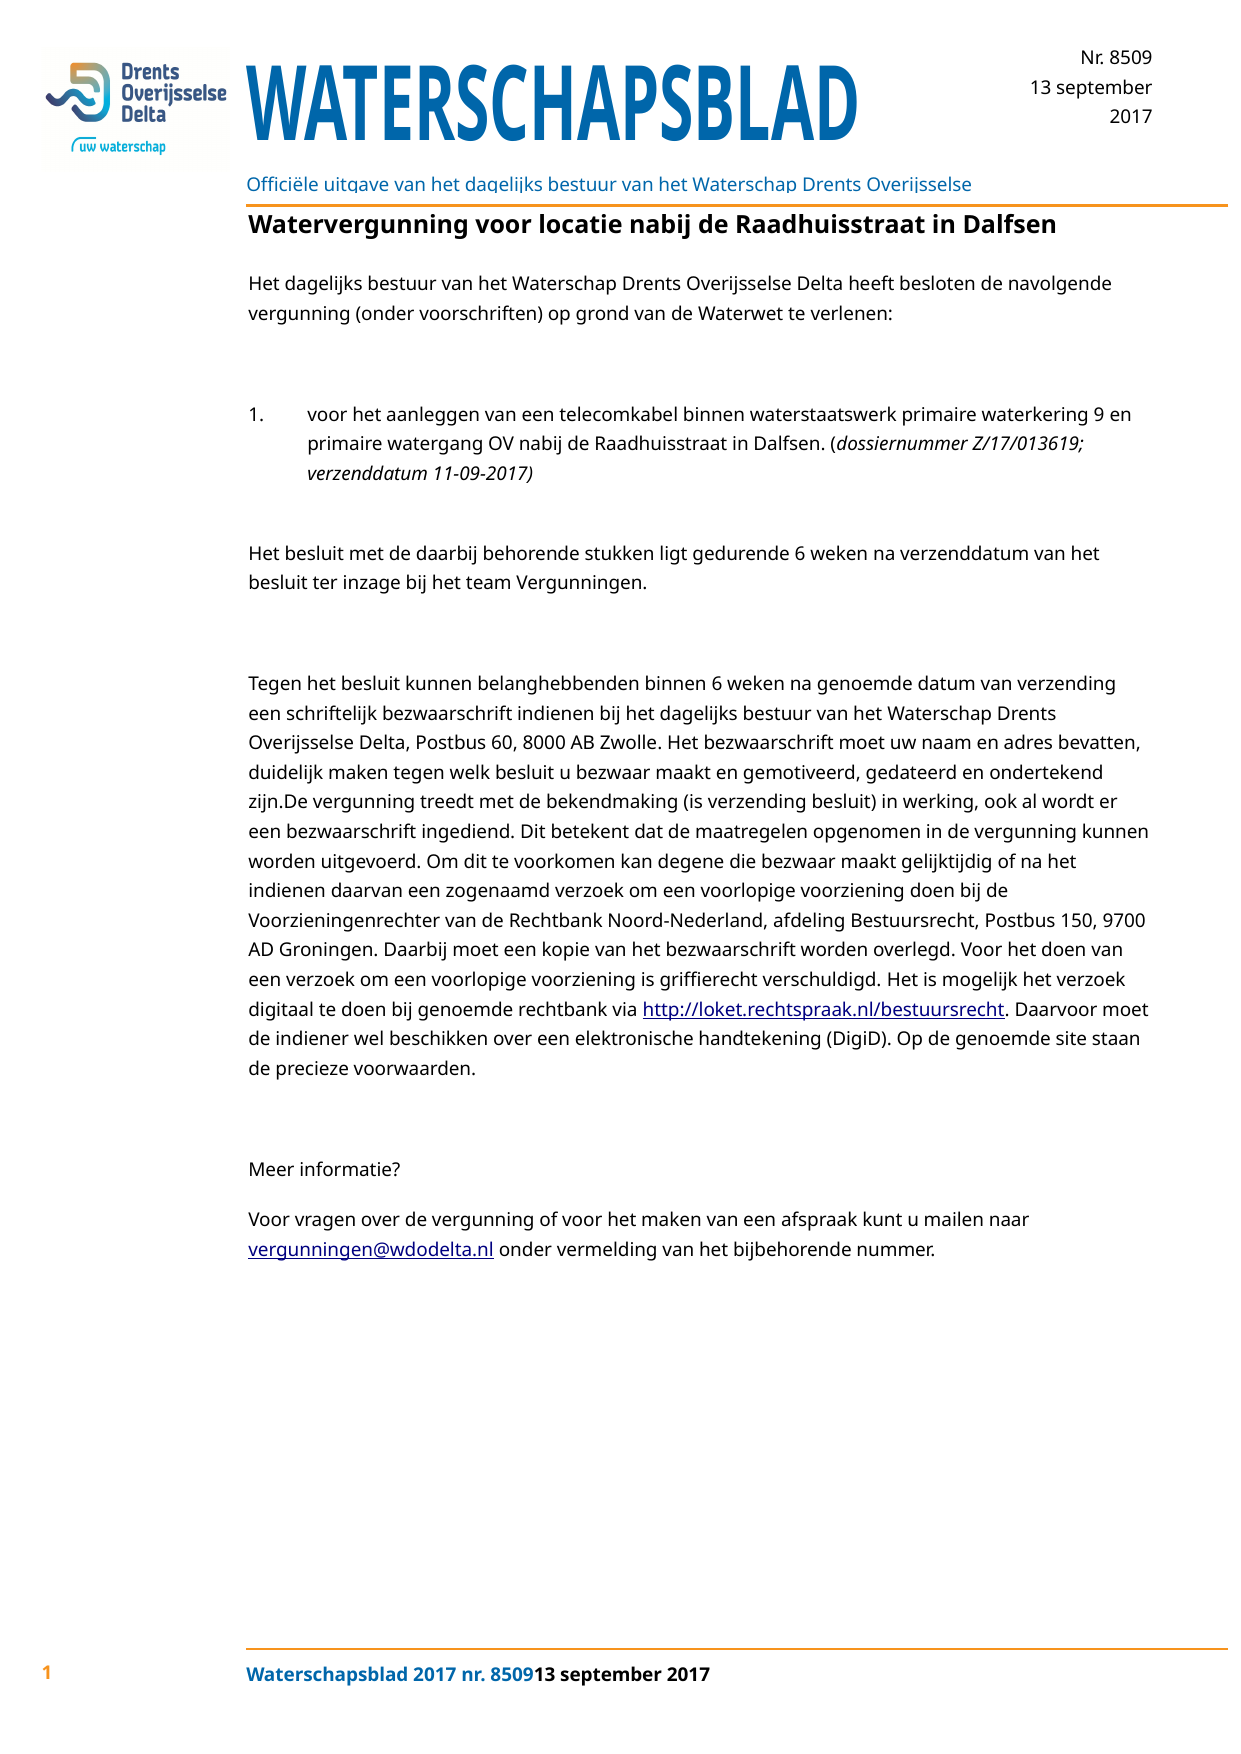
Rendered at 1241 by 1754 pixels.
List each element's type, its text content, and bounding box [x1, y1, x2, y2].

text Meer informatie? [248, 1156, 1152, 1181]
list voor het aanleggen van een telecomkabel binnen waterstaatswerk primaire waterkering 9 en primaire watergang OV nabij de Raadhuisstraat in Dalfsen. (dossiernummer Z/17/013619; verzenddatum 11-09-2017) [248, 401, 1152, 486]
text Voor vragen over de vergunning of voor het maken van een afspraak kunt u mailen naar vergunningen@wdodelta.nl onder vermelding van het bijbehorende nummer. [248, 1206, 1152, 1261]
text Watervergunning voor locatie nabij de Raadhuisstraat in Dalfsen [248, 207, 1152, 241]
text Het dagelijks bestuur van het Waterschap Drents Overijsselse Delta heeft besloten de navolgende vergunning (onder voorschriften) op grond van de Waterwet te verlenen: [248, 270, 1152, 326]
picture [41, 47, 231, 172]
text Het besluit met de daarbij behorende stukken ligt gedurende 6 weken na verzenddatum van het besluit ter inzage bij het team Vergunningen. [248, 540, 1152, 595]
text Tegen het besluit kunnen belanghebbenden binnen 6 weken na genoemde datum van verzending een schriftelijk bezwaarschrift indienen bij het dagelijks bestuur van het Waterschap Drents Overijsselse Delta, Postbus 60, 8000 AB Zwolle. Het bezwaarschrift moet uw naam en adres bevatten, duidelijk maken tegen welk besluit u bezwaar maakt en gemotiveerd, gedateerd en ondertekend zijn.De vergunning treedt met de bekendmaking (is verzending besluit) in werking, ook al wordt er een bezwaarschrift ingediend. Dit betekent dat de maatregelen opgenomen in de vergunning kunnen worden uitgevoerd. Om dit te voorkomen kan degene die bezwaar maakt gelijktijdig of na het indienen daarvan een zogenaamd verzoek om een voorlopige voorziening doen bij de Voorzieningenrechter van de Rechtbank Noord-Nederland, afdeling Bestuursrecht, Postbus 150, 9700 AD Groningen. Daarbij moet een kopie van het bezwaarschrift worden overlegd. Voor het doen van een verzoek om een voorlopige voorziening is griffierecht verschuldigd. Het is mogelijk het verzoek digitaal te doen bij genoemde rechtbank via http://loket.rechtspraak.nl/bestuursrecht. Daarvoor moet de indiener wel beschikken over een elektronische handtekening (DigiD). Op de genoemde site staan de precieze voorwaarden. [248, 670, 1152, 1081]
